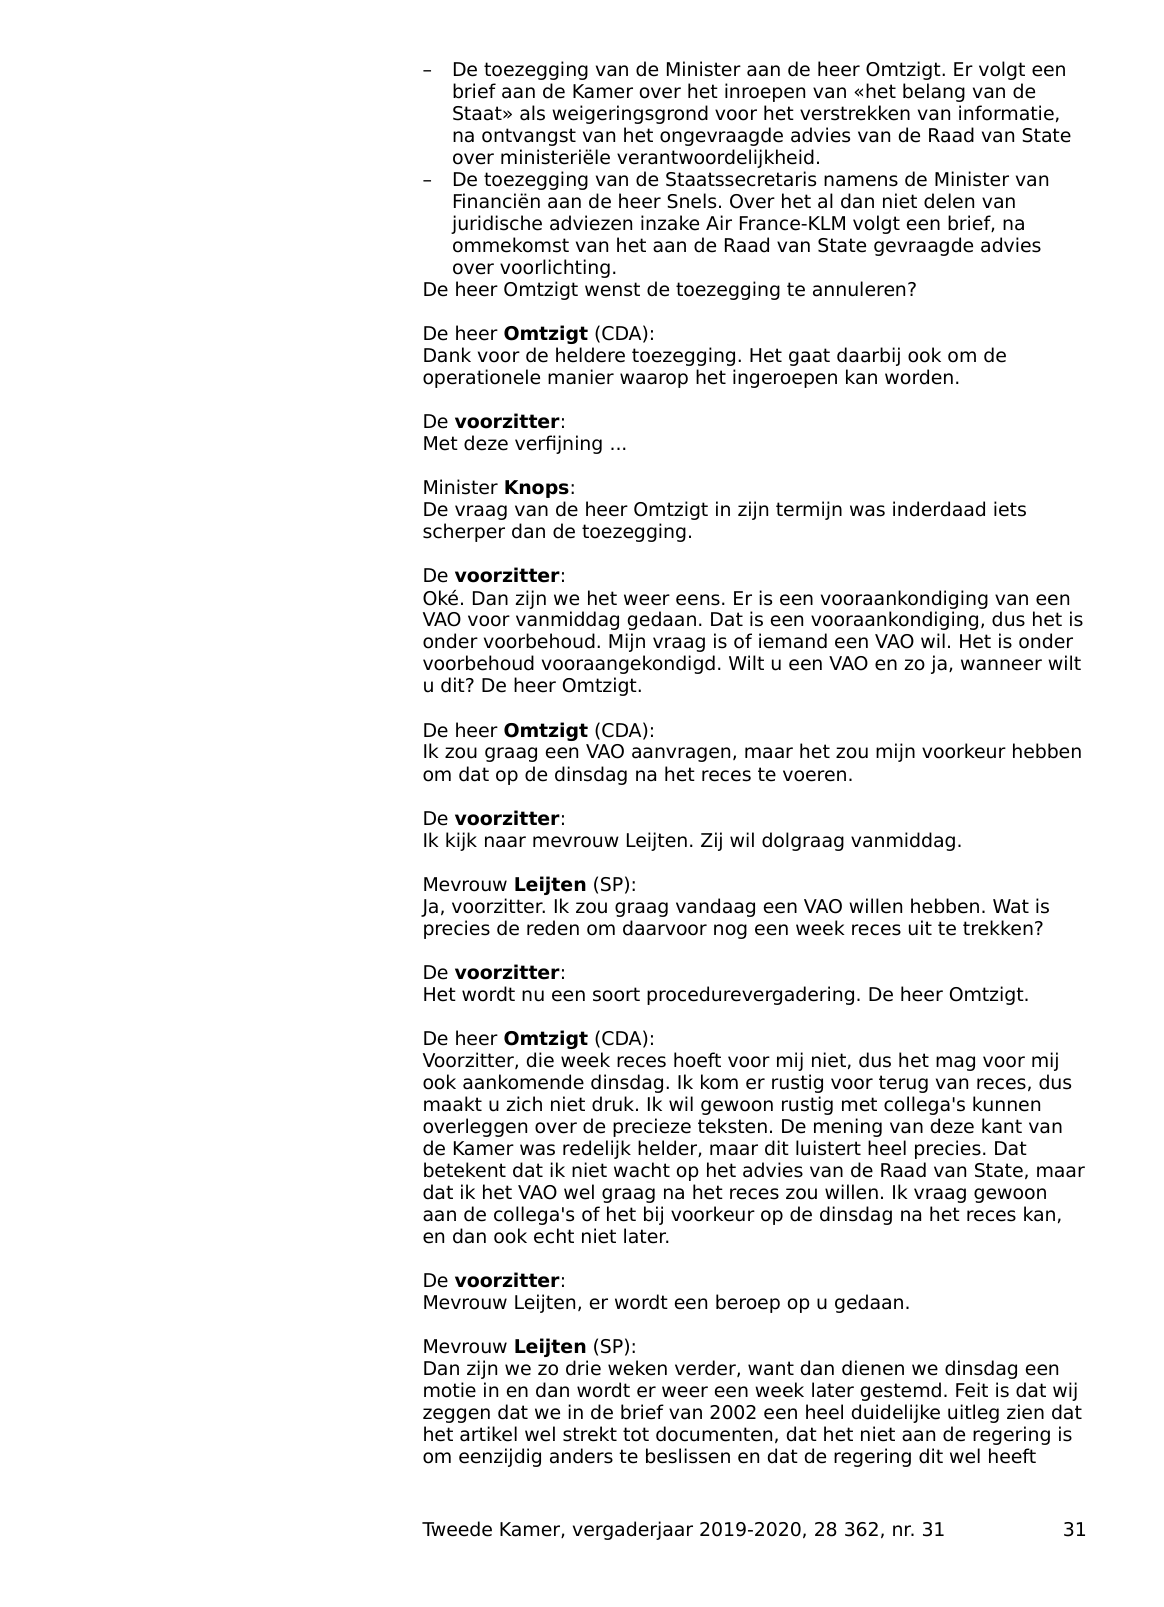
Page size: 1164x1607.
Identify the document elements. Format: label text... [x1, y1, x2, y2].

text De heer Omtzigt (CDA): [422, 719, 1087, 741]
text De voorzitter: [422, 565, 1087, 587]
text Minister Knops: [422, 477, 1087, 499]
text Oké. Dan zijn we het weer eens. Er is een vooraankondiging van een VAO voor vanmiddag gedaan. Dat is een vooraankondiging, dus het is onder voorbehoud. Mijn vraag is of iemand een VAO wil. Het is onder voorbehoud vooraangekondigd. Wilt u een VAO en zo ja, wanneer wilt u dit? De heer Omtzigt. [422, 587, 1087, 697]
text Het wordt nu een soort procedurevergadering. De heer Omtzigt. [422, 984, 1087, 1006]
text De voorzitter: [422, 962, 1087, 984]
text Ik zou graag een VAO aanvragen, maar het zou mijn voorkeur hebben om dat op de dinsdag na het reces te voeren. [422, 741, 1087, 785]
text Met deze verfijning ... [422, 433, 1087, 455]
text De heer Omtzigt (CDA): [422, 323, 1087, 345]
text Mevrouw Leijten, er wordt een beroep op u gedaan. [422, 1292, 1087, 1314]
text Dank voor de heldere toezegging. Het gaat daarbij ook om de operationele manier waarop het ingeroepen kan worden. [422, 345, 1087, 389]
text De heer Omtzigt wenst de toezegging te annuleren? [422, 279, 1087, 301]
text – De toezegging van de Minister aan de heer Omtzigt. Er volgt een brief aan de Kamer over het inroepen van «het belang van de Staat» als weigeringsgrond voor het verstrekken van informatie, na ontvangst van het ongevraagde advies van de Raad van State over ministeriële verantwoordelijkheid. [422, 59, 1087, 169]
text Dan zijn we zo drie weken verder, want dan dienen we dinsdag een motie in en dan wordt er weer een week later gestemd. Feit is dat wij zeggen dat we in de brief van 2002 een heel duidelijke uitleg zien dat het artikel wel strekt tot documenten, dat het niet aan de regering is om eenzijdig anders te beslissen en dat de regering dit wel heeft [422, 1358, 1087, 1468]
text Mevrouw Leijten (SP): [422, 1336, 1087, 1358]
text De voorzitter: [422, 808, 1087, 829]
text De voorzitter: [422, 1270, 1087, 1292]
text De heer Omtzigt (CDA): [422, 1028, 1087, 1050]
text Voorzitter, die week reces hoeft voor mij niet, dus het mag voor mij ook aankomende dinsdag. Ik kom er rustig voor terug van reces, dus maakt u zich niet druk. Ik wil gewoon rustig met collega's kunnen overleggen over de precieze teksten. De mening van deze kant van de Kamer was redelijk helder, maar dit luistert heel precies. Dat betekent dat ik niet wacht op het advies van de Raad van State, maar dat ik het VAO wel graag na het reces zou willen. Ik vraag gewoon aan de collega's of het bij voorkeur op de dinsdag na het reces kan, en dan ook echt niet later. [422, 1050, 1087, 1248]
text De vraag van de heer Omtzigt in zijn termijn was inderdaad iets scherper dan de toezegging. [422, 499, 1087, 543]
text – De toezegging van de Staatssecretaris namens de Minister van Financiën aan de heer Snels. Over het al dan niet delen van juridische adviezen inzake Air France-KLM volgt een brief, na ommekomst van het aan de Raad van State gevraagde advies over voorlichting. [422, 169, 1087, 279]
text Ik kijk naar mevrouw Leijten. Zij wil dolgraag vanmiddag. [422, 829, 1087, 852]
text Mevrouw Leijten (SP): [422, 874, 1087, 896]
text Ja, voorzitter. Ik zou graag vandaag een VAO willen hebben. Wat is precies de reden om daarvoor nog een week reces uit te trekken? [422, 896, 1087, 940]
text De voorzitter: [422, 411, 1087, 433]
